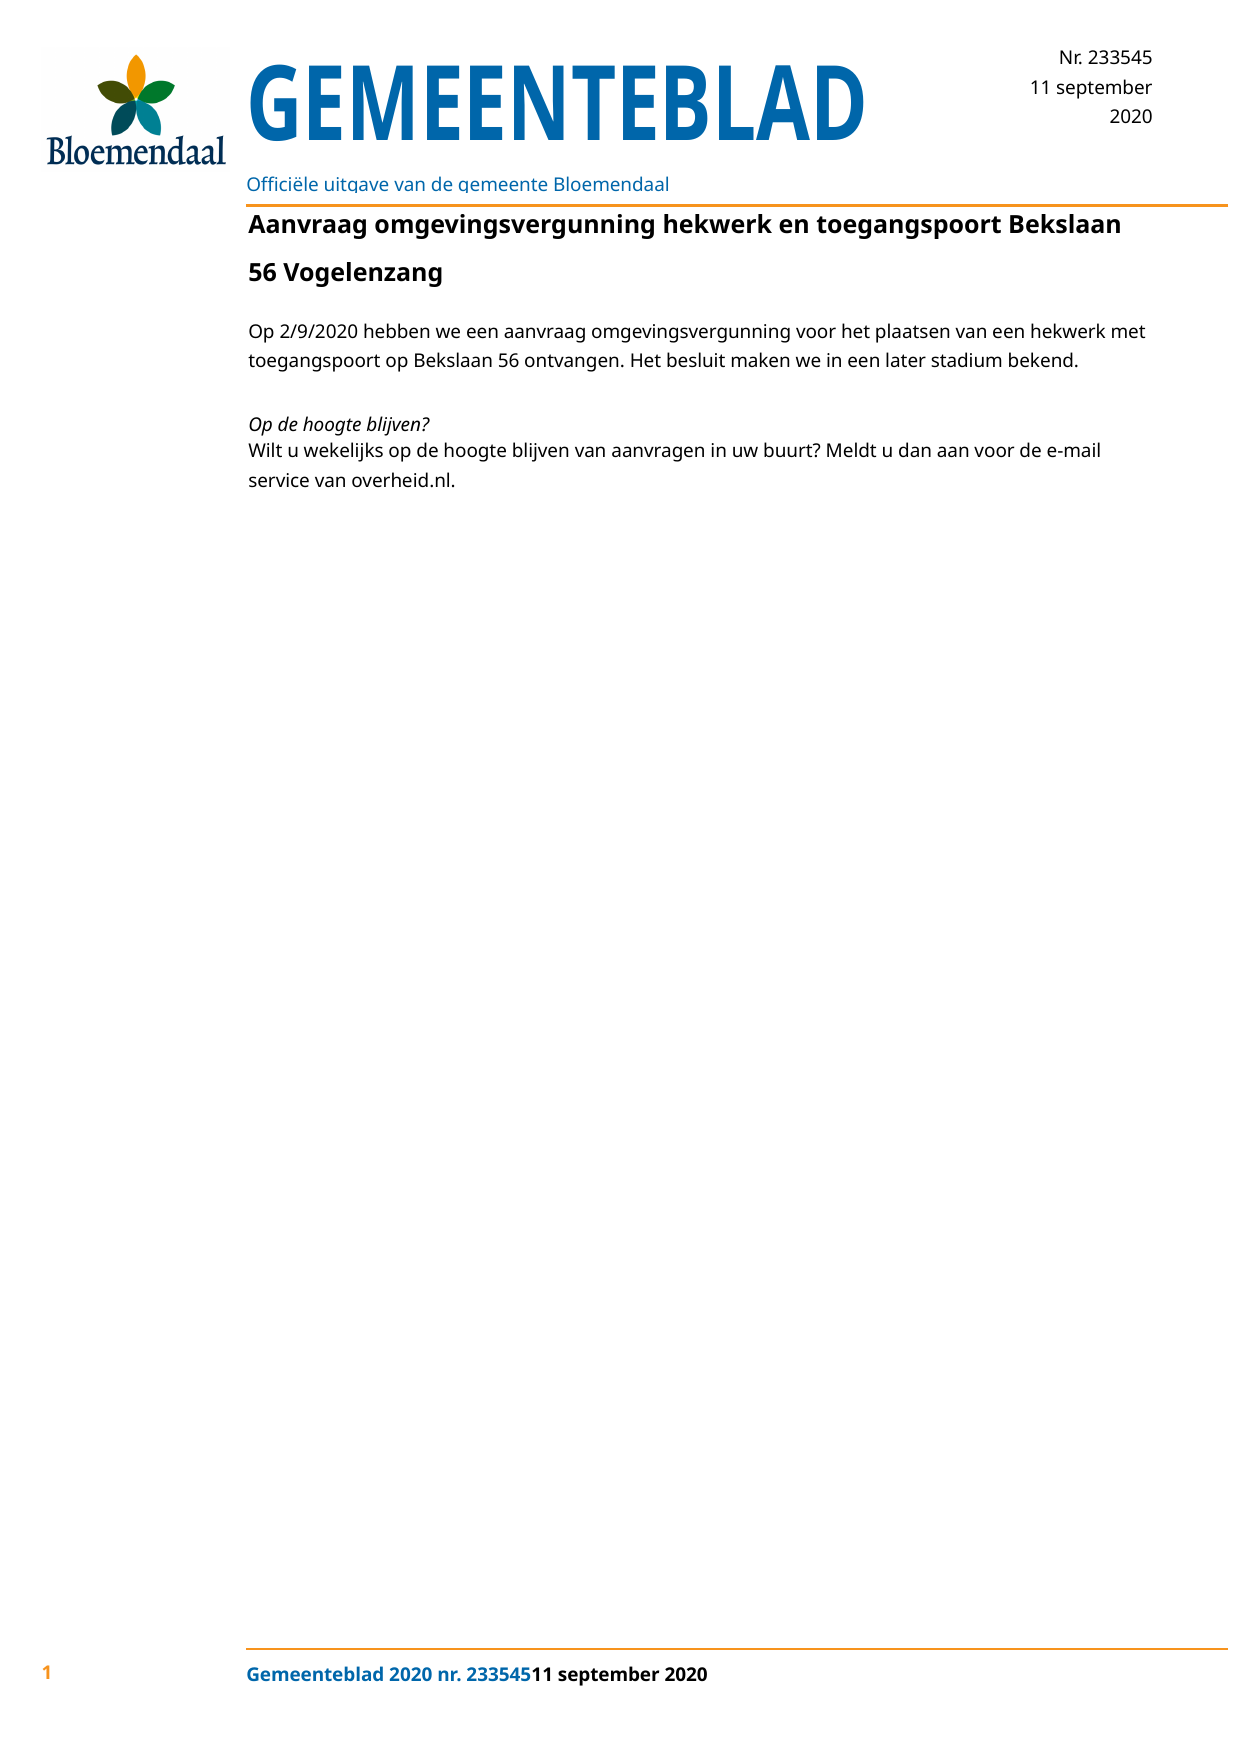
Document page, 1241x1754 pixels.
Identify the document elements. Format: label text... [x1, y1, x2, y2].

text Op de hoogte blijven? [248, 411, 1152, 437]
text Op 2/9/2020 hebben we een aanvraag omgevingsvergunning voor het plaatsen van een hekwerk met toegangspoort op Bekslaan 56 ontvangen. Het besluit maken we in een later stadium bekend. [248, 318, 1152, 373]
text Aanvraag omgevingsvergunning hekwerk en toegangspoort Bekslaan 56 Vogelenzang [248, 207, 1152, 288]
text Wilt u wekelijks op de hoogte blijven van aanvragen in uw buurt? Meldt u dan aan voor de e-mail service van overheid.nl. [248, 437, 1152, 492]
picture [41, 47, 231, 172]
